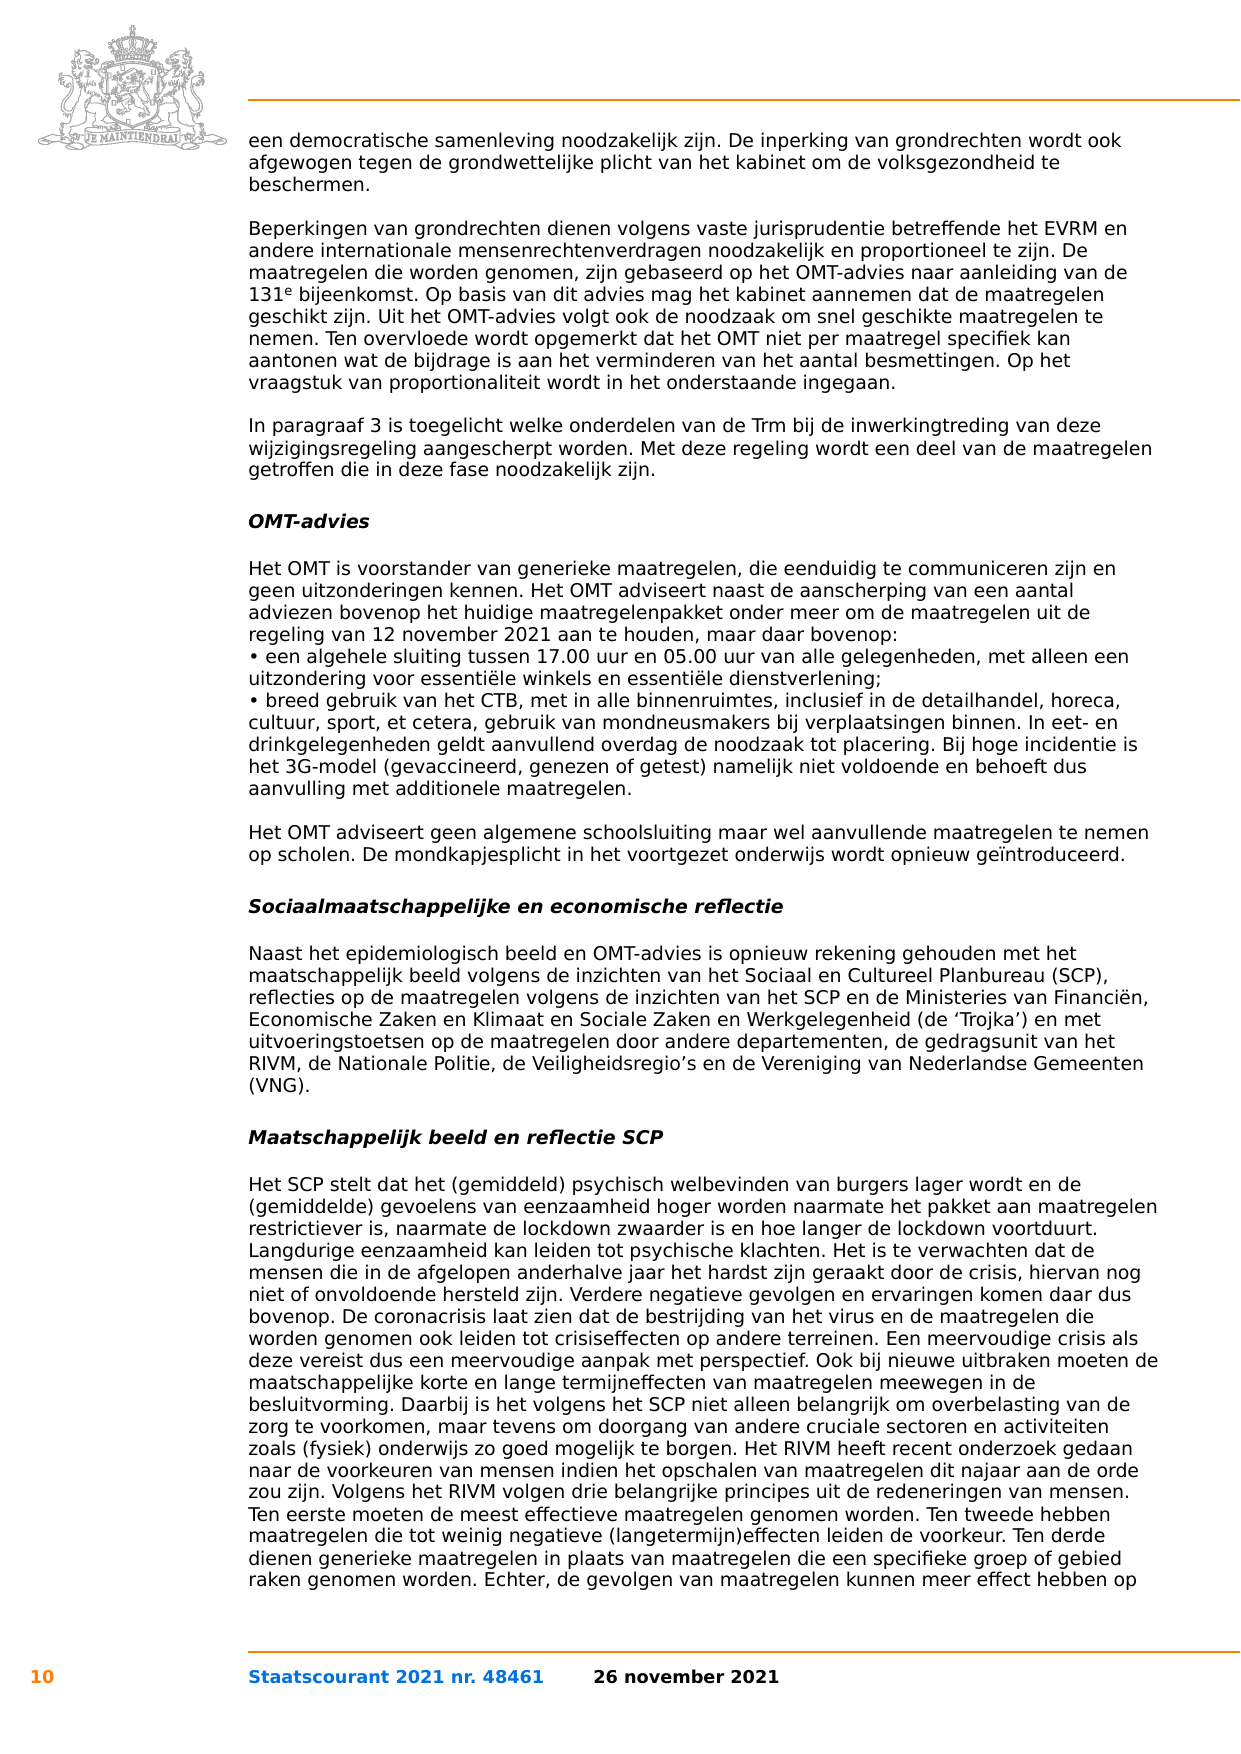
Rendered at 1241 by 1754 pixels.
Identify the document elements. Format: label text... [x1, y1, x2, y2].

subtitle Sociaalmaatschappelijke en economische reflectie [248, 896, 1163, 918]
text Het SCP stelt dat het (gemiddeld) psychisch welbevinden van burgers lager wordt en de (gemiddelde) gevoelens van eenzaamheid hoger worden naarmate het pakket aan maatregelen restrictiever is, naarmate de lockdown zwaarder is en hoe langer de lockdown voortduurt. Langdurige eenzaamheid kan leiden tot psychische klachten. Het is te verwachten dat de mensen die in de afgelopen anderhalve jaar het hardst zijn geraakt door de crisis, hiervan nog niet of onvoldoende hersteld zijn. Verdere negatieve gevolgen en ervaringen komen daar dus bovenop. De coronacrisis laat zien dat de bestrijding van het virus en de maatregelen die worden genomen ook leiden tot crisiseffecten op andere terreinen. Een meervoudige crisis als deze vereist dus een meervoudige aanpak met perspectief. Ook bij nieuwe uitbraken moeten de maatschappelijke korte en lange termijneffecten van maatregelen meewegen in de besluitvorming. Daarbij is het volgens het SCP niet alleen belangrijk om overbelasting van de zorg te voorkomen, maar tevens om doorgang van andere cruciale sectoren en activiteiten zoals (fysiek) onderwijs zo goed mogelijk te borgen. Het RIVM heeft recent onderzoek gedaan naar de voorkeuren van mensen indien het opschalen van maatregelen dit najaar aan de orde zou zijn. Volgens het RIVM volgen drie belangrijke principes uit de redeneringen van mensen. Ten eerste moeten de meest effectieve maatregelen genomen worden. Ten tweede hebben maatregelen die tot weinig negatieve (langetermijn)effecten leiden de voorkeur. Ten derde dienen generieke maatregelen in plaats van maatregelen die een specifieke groep of gebied raken genomen worden. Echter, de gevolgen van maatregelen kunnen meer effect hebben op [248, 1174, 1163, 1591]
text • een algehele sluiting tussen 17.00 uur en 05.00 uur van alle gelegenheden, met alleen een uitzondering voor essentiële winkels en essentiële dienstverlening; [248, 646, 1163, 690]
subtitle OMT-advies [248, 511, 1163, 533]
subtitle Maatschappelijk beeld en reflectie SCP [248, 1127, 1163, 1149]
picture [38, 25, 227, 150]
text een democratische samenleving noodzakelijk zijn. De inperking van grondrechten wordt ook afgewogen tegen de grondwettelijke plicht van het kabinet om de volksgezondheid te beschermen. [248, 130, 1163, 196]
text Het OMT is voorstander van generieke maatregelen, die eenduidig te communiceren zijn en geen uitzonderingen kennen. Het OMT adviseert naast de aanscherping van een aantal adviezen bovenop het huidige maatregelenpakket onder meer om de maatregelen uit de regeling van 12 november 2021 aan te houden, maar daar bovenop: [248, 558, 1163, 646]
text • breed gebruik van het CTB, met in alle binnenruimtes, inclusief in de detailhandel, horeca, cultuur, sport, et cetera, gebruik van mondneusmakers bij verplaatsingen binnen. In eet- en drinkgelegenheden geldt aanvullend overdag de noodzaak tot placering. Bij hoge incidentie is het 3G-model (gevaccineerd, genezen of getest) namelijk niet voldoende en behoeft dus aanvulling met additionele maatregelen. [248, 690, 1163, 800]
text Het OMT adviseert geen algemene schoolsluiting maar wel aanvullende maatregelen te nemen op scholen. De mondkapjesplicht in het voortgezet onderwijs wordt opnieuw geïntroduceerd. [248, 822, 1163, 866]
text Beperkingen van grondrechten dienen volgens vaste jurisprudentie betreffende het EVRM en andere internationale mensenrechtenverdragen noodzakelijk en proportioneel te zijn. De maatregelen die worden genomen, zijn gebaseerd op het OMT-advies naar aanleiding van de 131e bijeenkomst. Op basis van dit advies mag het kabinet aannemen dat de maatregelen geschikt zijn. Uit het OMT-advies volgt ook de noodzaak om snel geschikte maatregelen te nemen. Ten overvloede wordt opgemerkt dat het OMT niet per maatregel specifiek kan aantonen wat de bijdrage is aan het verminderen van het aantal besmettingen. Op het vraagstuk van proportionaliteit wordt in het onderstaande ingegaan. [248, 218, 1163, 393]
text In paragraaf 3 is toegelicht welke onderdelen van de Trm bij de inwerkingtreding van deze wijzigingsregeling aangescherpt worden. Met deze regeling wordt een deel van de maatregelen getroffen die in deze fase noodzakelijk zijn. [248, 415, 1163, 481]
text Naast het epidemiologisch beeld en OMT-advies is opnieuw rekening gehouden met het maatschappelijk beeld volgens de inzichten van het Sociaal en Cultureel Planbureau (SCP), reflecties op de maatregelen volgens de inzichten van het SCP en de Ministeries van Financiën, Economische Zaken en Klimaat en Sociale Zaken en Werkgelegenheid (de ‘Trojka’) en met uitvoeringstoetsen op de maatregelen door andere departementen, de gedragsunit van het RIVM, de Nationale Politie, de Veiligheidsregio’s en de Vereniging van Nederlandse Gemeenten (VNG). [248, 943, 1163, 1097]
